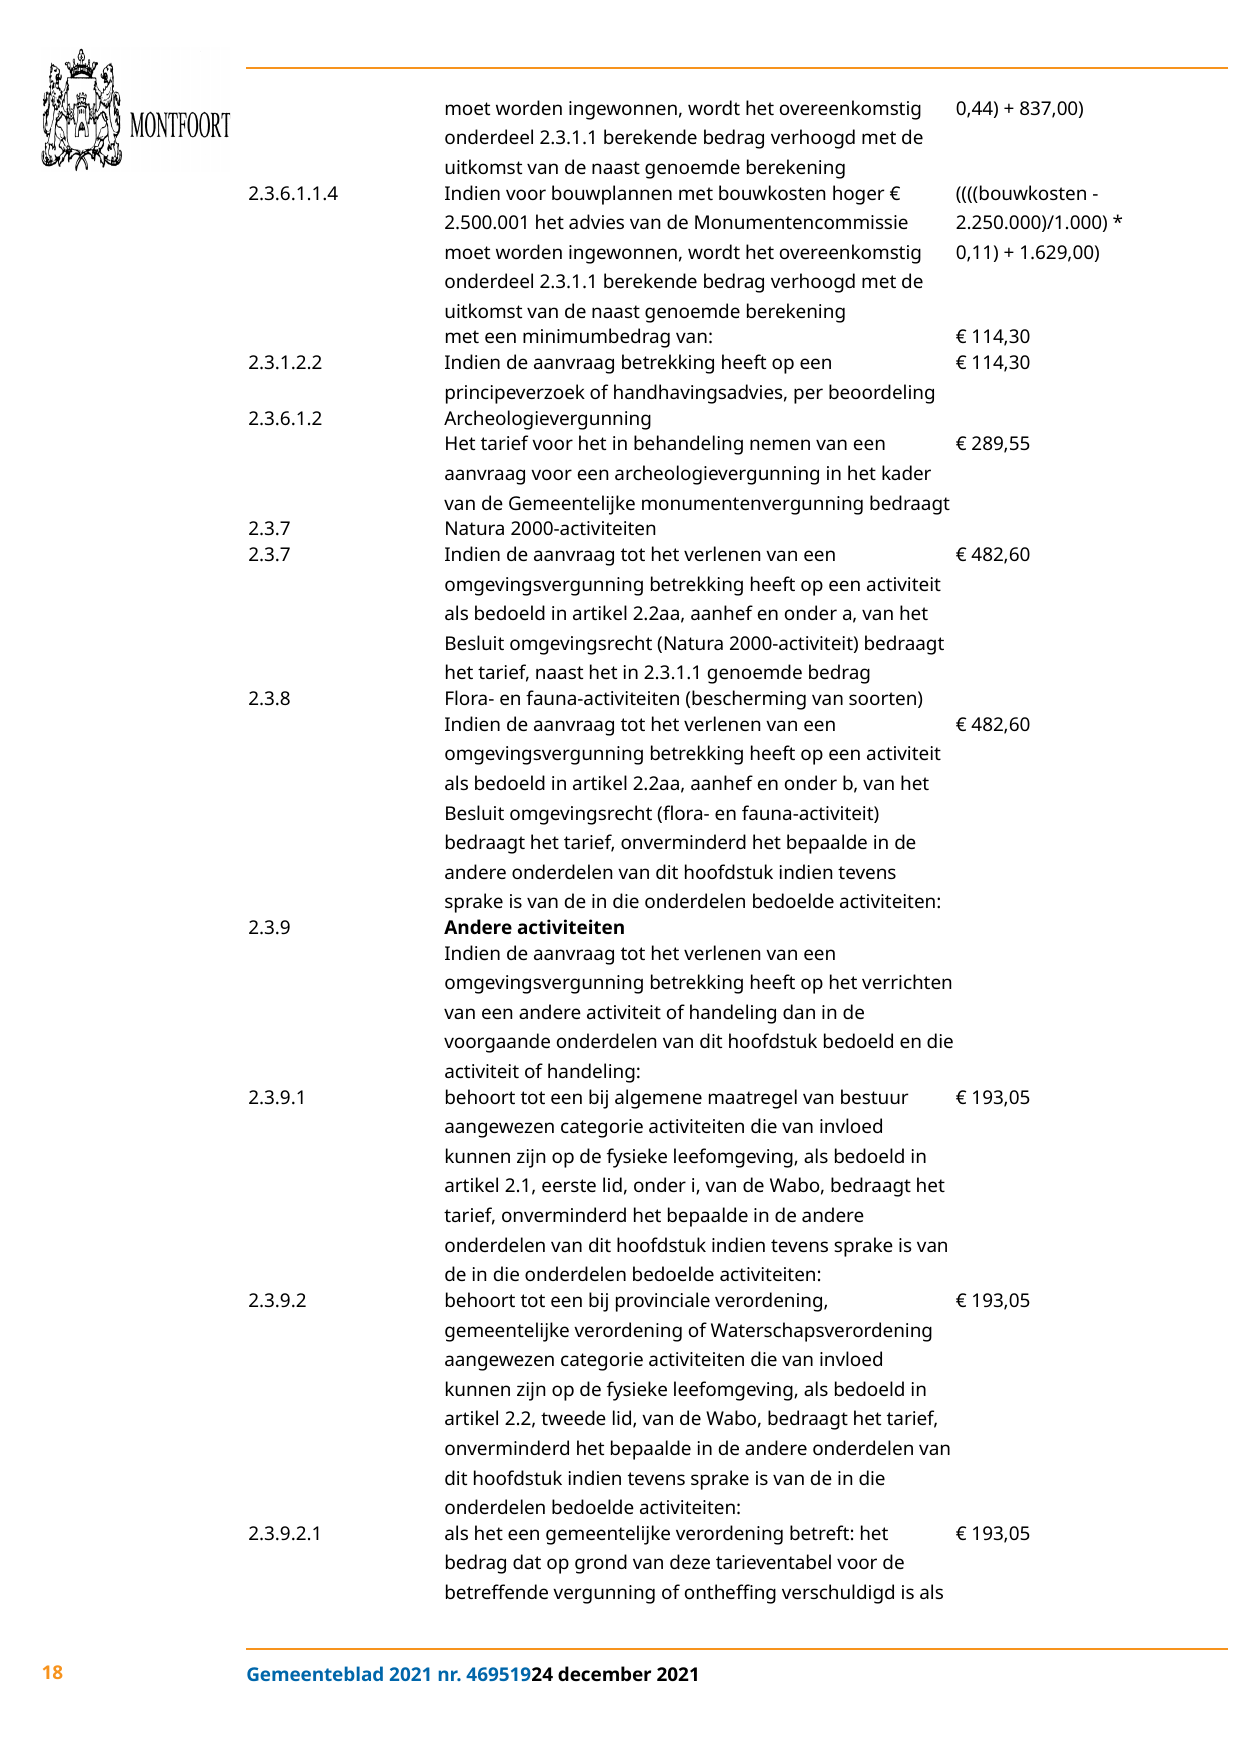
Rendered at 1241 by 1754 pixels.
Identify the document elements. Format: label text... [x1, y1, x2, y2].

table_cell [956, 515, 1152, 541]
table_cell € 193,05 [956, 1520, 1152, 1605]
table_cell Indien de aanvraag betrekking heeft op een principeverzoek of handhavingsadvies, per beoordeling [444, 350, 956, 405]
table_cell € 482,60 [956, 541, 1152, 685]
table_cell behoort tot een bij algemene maatregel van bestuur aangewezen categorie activiteiten die van invloed kunnen zijn op de fysieke leefomgeving, als bedoeld in artikel 2.1, eerste lid, onder i, van de Wabo, bedraagt het tarief, onverminderd het bepaalde in de andere onderdelen van dit hoofdstuk indien tevens sprake is van de in die onderdelen bedoelde activiteiten: [444, 1084, 956, 1287]
table_cell Indien de aanvraag tot het verlenen van een omgevingsvergunning betrekking heeft op een activiteit als bedoeld in artikel 2.2aa, aanhef en onder b, van het Besluit omgevingsrecht (flora- en fauna-activiteit) bedraagt het tarief, onverminderd het bepaalde in de andere onderdelen van dit hoofdstuk indien tevens sprake is van de in die onderdelen bedoelde activiteiten: [444, 711, 956, 914]
table_cell € 193,05 [956, 1287, 1152, 1520]
table_cell moet worden ingewonnen, wordt het overeenkomstig onderdeel 2.3.1.1 berekende bedrag verhoogd met de uitkomst van de naast genoemde berekening [444, 95, 956, 180]
table_cell 2.3.9.2 [248, 1287, 444, 1520]
table_cell € 482,60 [956, 711, 1152, 914]
table_cell [248, 711, 444, 914]
picture [41, 47, 231, 172]
table_cell Indien de aanvraag tot het verlenen van een omgevingsvergunning betrekking heeft op een activiteit als bedoeld in artikel 2.2aa, aanhef en onder a, van het Besluit omgevingsrecht (Natura 2000-activiteit) bedraagt het tarief, naast het in 2.3.1.1 genoemde bedrag [444, 541, 956, 685]
table_cell 2.3.7 [248, 541, 444, 685]
table_cell [956, 914, 1152, 940]
table_cell 2.3.9.1 [248, 1084, 444, 1287]
table_cell € 193,05 [956, 1084, 1152, 1287]
table_cell [248, 95, 444, 180]
table_cell met een minimumbedrag van: [444, 324, 956, 349]
table_cell [956, 940, 1152, 1084]
table_cell 2.3.6.1.1.4 [248, 180, 444, 324]
table_cell Flora- en fauna-activiteiten (bescherming van soorten) [444, 685, 956, 711]
table_cell Archeologievergunning [444, 405, 956, 431]
table_cell € 114,30 [956, 324, 1152, 349]
table_cell Indien de aanvraag tot het verlenen van een omgevingsvergunning betrekking heeft op het verrichten van een andere activiteit of handeling dan in de voorgaande onderdelen van dit hoofdstuk bedoeld en die activiteit of handeling: [444, 940, 956, 1084]
table_cell als het een gemeentelijke verordening betreft: het bedrag dat op grond van deze tarieventabel voor de betreffende vergunning of ontheffing verschuldigd is als [444, 1520, 956, 1605]
table_cell 2.3.1.2.2 [248, 350, 444, 405]
table_cell 2.3.6.1.2 [248, 405, 444, 431]
table_cell 2.3.8 [248, 685, 444, 711]
table_cell € 289,55 [956, 431, 1152, 515]
table_cell Indien voor bouwplannen met bouwkosten hoger € 2.500.001 het advies van de Monumentencommissie moet worden ingewonnen, wordt het overeenkomstig onderdeel 2.3.1.1 berekende bedrag verhoogd met de uitkomst van de naast genoemde berekening [444, 180, 956, 324]
table_cell 0,44) + 837,00) [956, 95, 1152, 180]
table_cell 2.3.9 [248, 914, 444, 940]
table_cell [248, 940, 444, 1084]
table_cell € 114,30 [956, 350, 1152, 405]
table_cell behoort tot een bij provinciale verordening, gemeentelijke verordening of Waterschapsverordening aangewezen categorie activiteiten die van invloed kunnen zijn op de fysieke leefomgeving, als bedoeld in artikel 2.2, tweede lid, van de Wabo, bedraagt het tarief, onverminderd het bepaalde in de andere onderdelen van dit hoofdstuk indien tevens sprake is van de in die onderdelen bedoelde activiteiten: [444, 1287, 956, 1520]
table_cell Natura 2000-activiteiten [444, 515, 956, 541]
table_cell [248, 324, 444, 349]
table_cell Het tarief voor het in behandeling nemen van een aanvraag voor een archeologievergunning in het kader van de Gemeentelijke monumentenvergunning bedraagt [444, 431, 956, 515]
table_cell 2.3.7 [248, 515, 444, 541]
table_cell [248, 431, 444, 515]
table_cell 2.3.9.2.1 [248, 1520, 444, 1605]
table_cell ((((bouwkosten - 2.250.000)/1.000) * 0,11) + 1.629,00) [956, 180, 1152, 324]
table_cell [956, 685, 1152, 711]
table_cell Andere activiteiten [444, 914, 956, 940]
table_cell [956, 405, 1152, 431]
